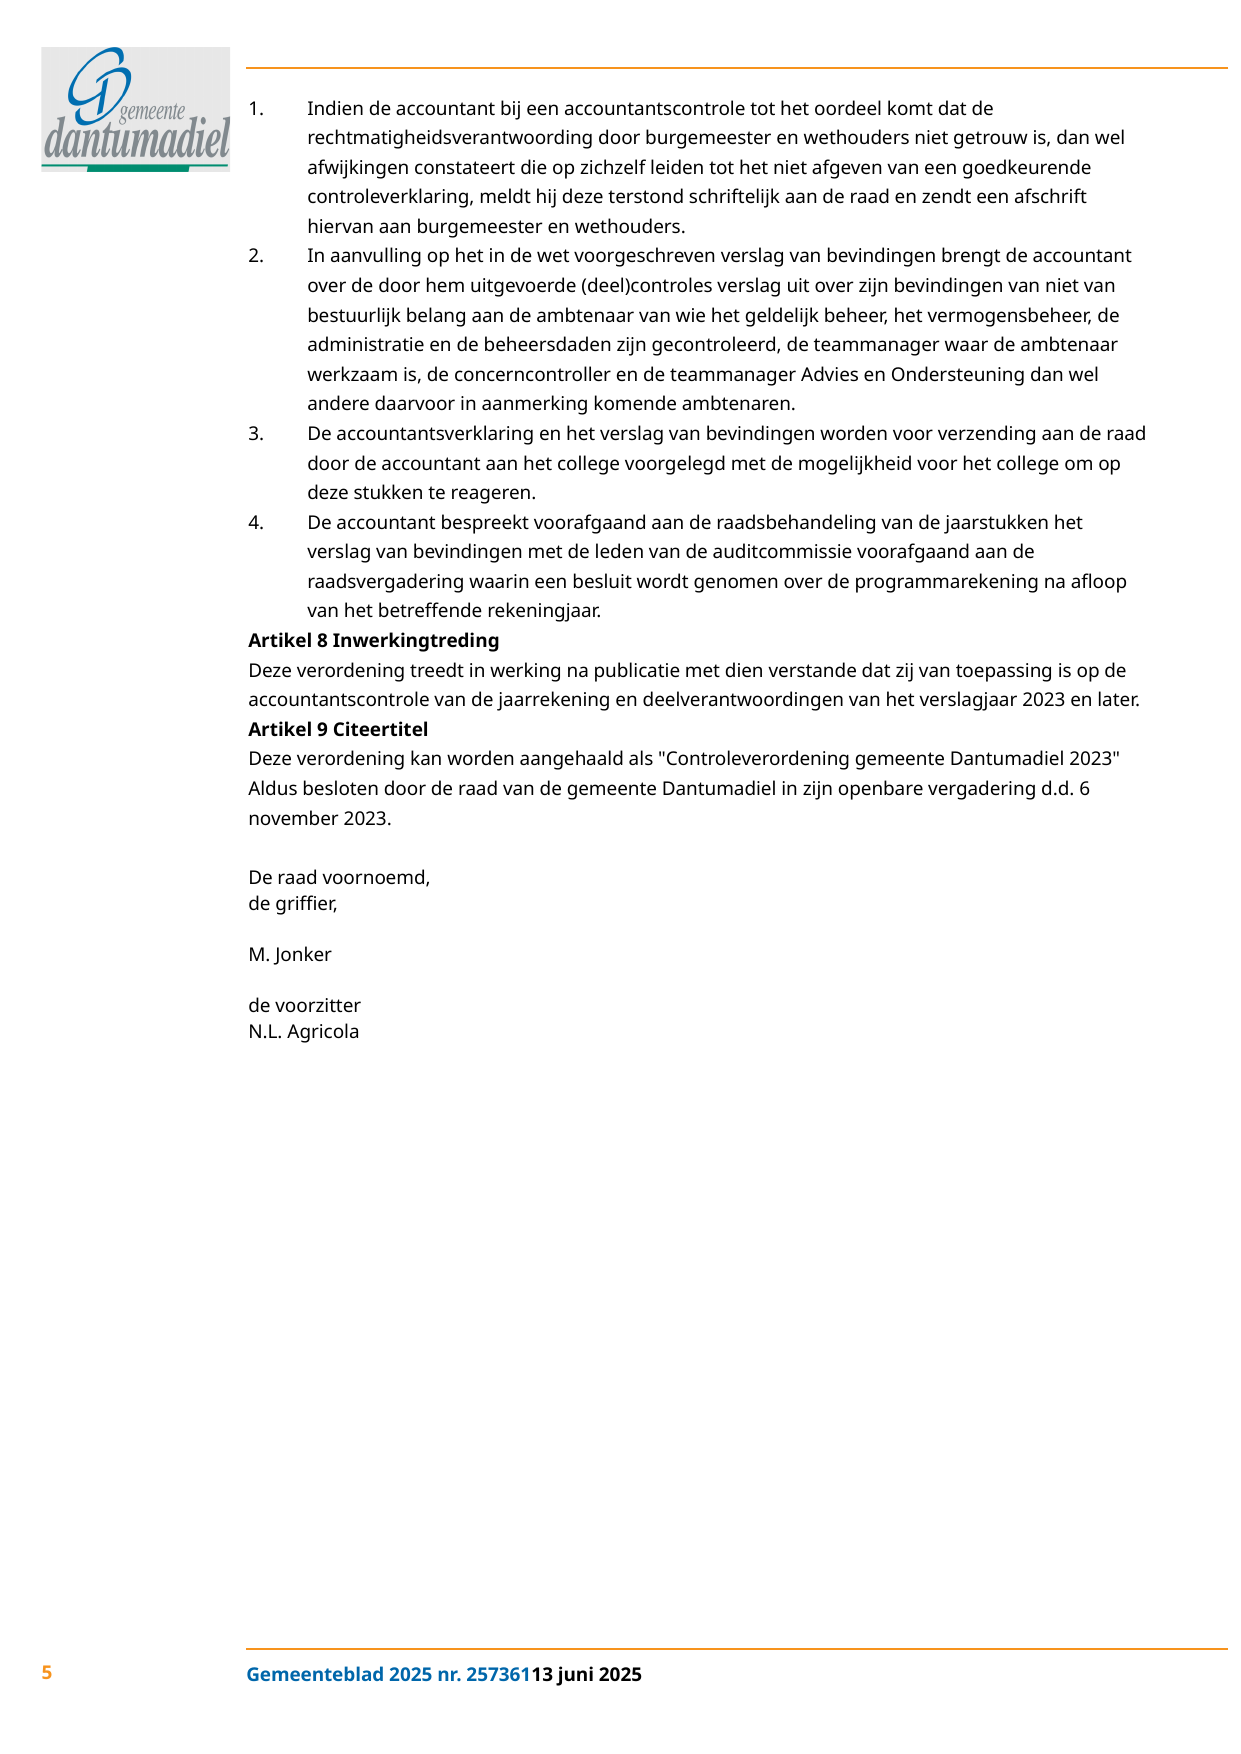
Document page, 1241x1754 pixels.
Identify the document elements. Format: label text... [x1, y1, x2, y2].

picture [41, 47, 231, 172]
list De accountantsverklaring en het verslag van bevindingen worden voor verzending aan de raad door de accountant aan het college voorgelegd met de mogelijkheid voor het college om op deze stukken te reageren. [248, 420, 1152, 505]
list De accountant bespreekt voorafgaand aan de raadsbehandeling van de jaarstukken het verslag van bevindingen met de leden van de auditcommissie voorafgaand aan de raadsvergadering waarin een besluit wordt genomen over de programmarekening na afloop van het betreffende rekeningjaar. [248, 509, 1152, 623]
list Indien de accountant bij een accountantscontrole tot het oordeel komt dat de rechtmatigheidsverantwoording door burgemeester en wethouders niet getrouw is, dan wel afwijkingen constateert die op zichzelf leiden tot het niet afgeven van een goedkeurende controleverklaring, meldt hij deze terstond schriftelijk aan de raad en zendt een afschrift hiervan aan burgemeester en wethouders. [248, 95, 1152, 239]
text M. Jonker [248, 941, 1152, 967]
list In aanvulling op het in de wet voorgeschreven verslag van bevindingen brengt de accountant over de door hem uitgevoerde (deel)controles verslag uit over zijn bevindingen van niet van bestuurlijk belang aan de ambtenaar van wie het geldelijk beheer, het vermogensbeheer, de administratie en de beheersdaden zijn gecontroleerd, de teammanager waar de ambtenaar werkzaam is, de concerncontroller en de teammanager Advies en Ondersteuning dan wel andere daarvoor in aanmerking komende ambtenaren. [248, 243, 1152, 416]
text N.L. Agricola [248, 1018, 1152, 1044]
text Deze verordening kan worden aangehaald als "Controleverordening gemeente Dantumadiel 2023" [248, 746, 1152, 771]
text De raad voornoemd, [248, 864, 1152, 890]
text de voorzitter [248, 993, 1152, 1018]
text Aldus besloten door de raad van de gemeente Dantumadiel in zijn openbare vergadering d.d. 6 november 2023. [248, 775, 1152, 831]
text Artikel 9 Citeertitel [248, 716, 1152, 742]
text Deze verordening treedt in werking na publicatie met dien verstande dat zij van toepassing is op de accountantscontrole van de jaarrekening en deelverantwoordingen van het verslagjaar 2023 en later. [248, 657, 1152, 712]
text Artikel 8 Inwerkingtreding [248, 627, 1152, 653]
text de griffier, [248, 890, 1152, 915]
